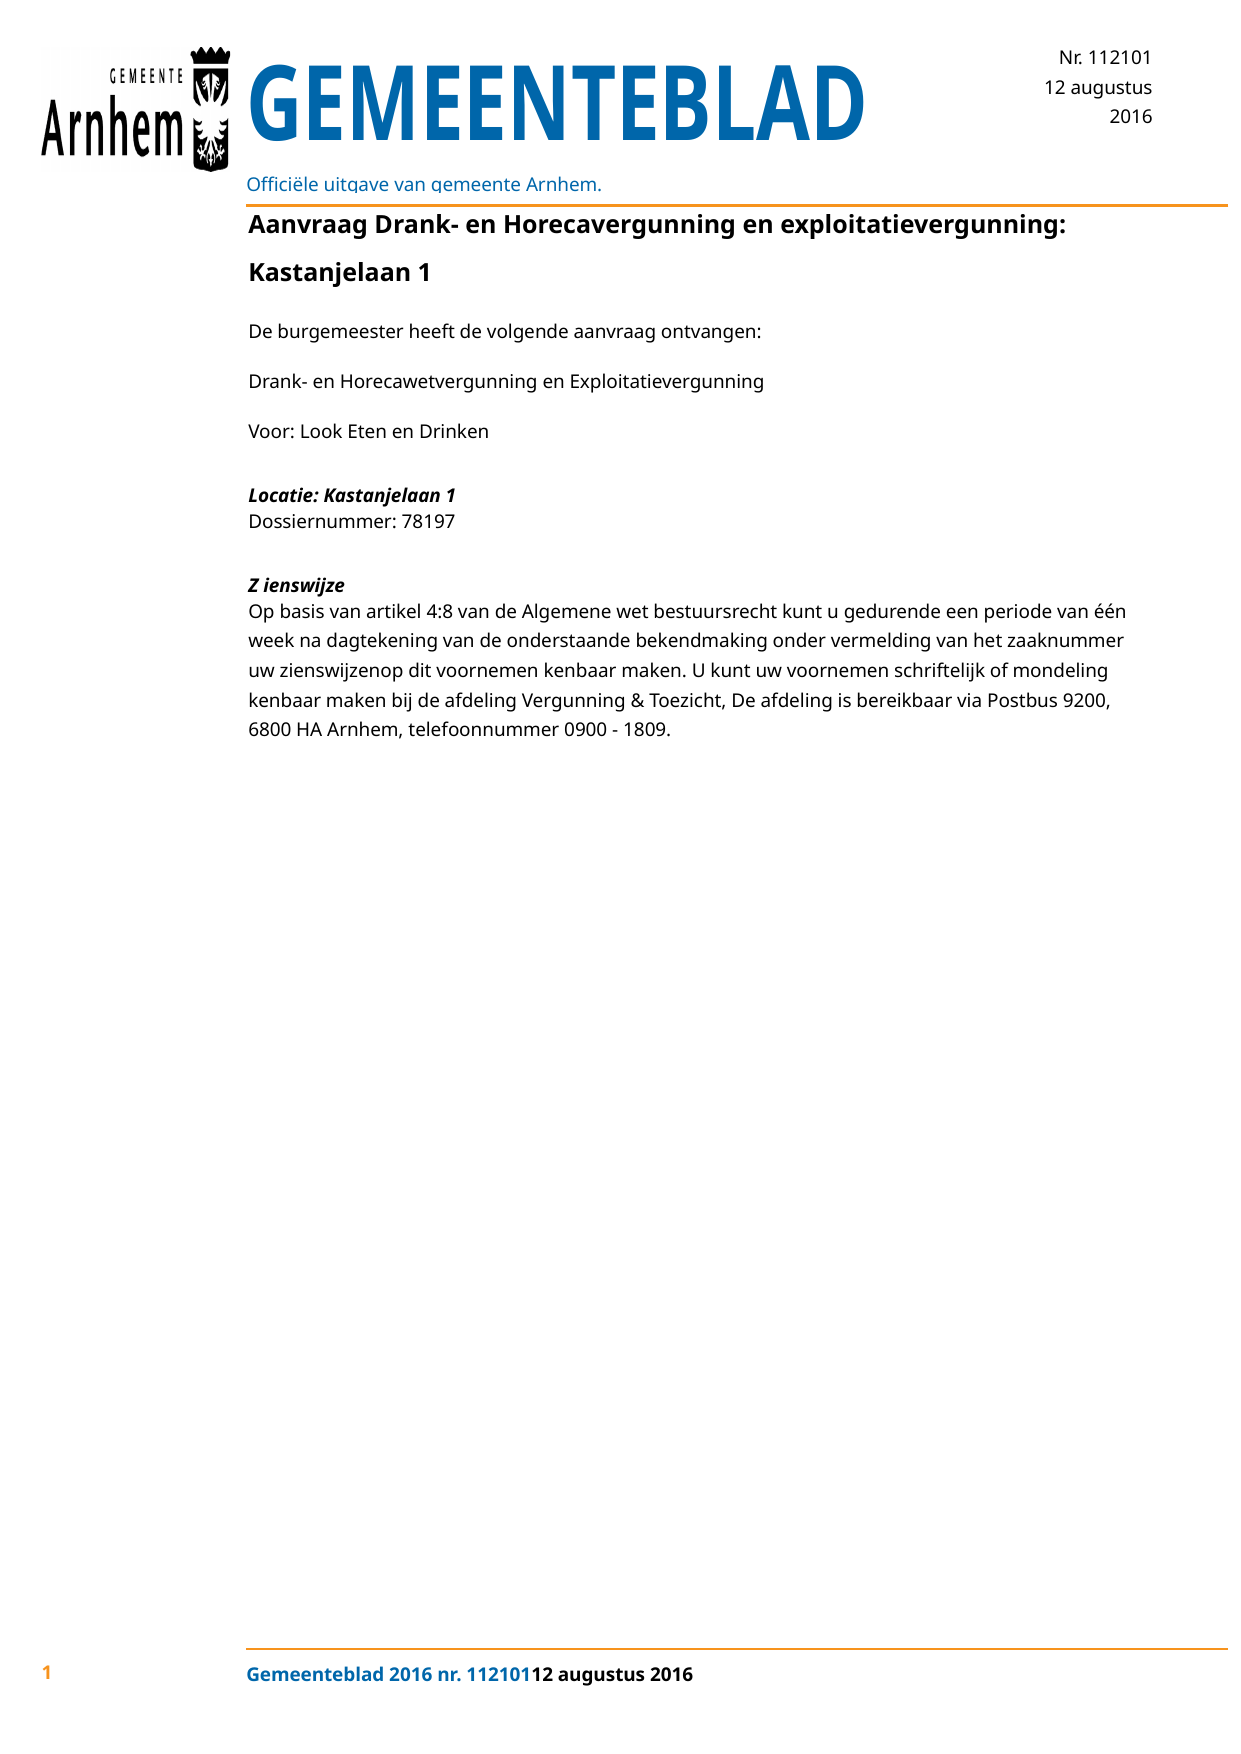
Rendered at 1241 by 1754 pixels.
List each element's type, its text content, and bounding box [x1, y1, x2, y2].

text Aanvraag Drank- en Horecavergunning en exploitatievergunning: Kastanjelaan 1 [248, 207, 1152, 288]
text De burgemeester heeft de volgende aanvraag ontvangen: [248, 318, 1152, 344]
text Z ienswijze [248, 572, 1152, 598]
picture [41, 47, 231, 172]
text Op basis van artikel 4:8 van de Algemene wet bestuursrecht kunt u gedurende een periode van één week na dagtekening van de onderstaande bekendmaking onder vermelding van het zaaknummer uw zienswijzenop dit voornemen kenbaar maken. U kunt uw voornemen schriftelijk of mondeling kenbaar maken bij de afdeling Vergunning & Toezicht, De afdeling is bereikbaar via Postbus 9200, 6800 HA Arnhem, telefoonnummer 0900 - 1809. [248, 598, 1152, 742]
text Locatie: Kastanjelaan 1 [248, 483, 1152, 508]
text Drank- en Horecawetvergunning en Exploitatievergunning [248, 368, 1152, 394]
text Voor: Look Eten en Drinken [248, 419, 1152, 444]
text Dossiernummer: 78197 [248, 508, 1152, 534]
